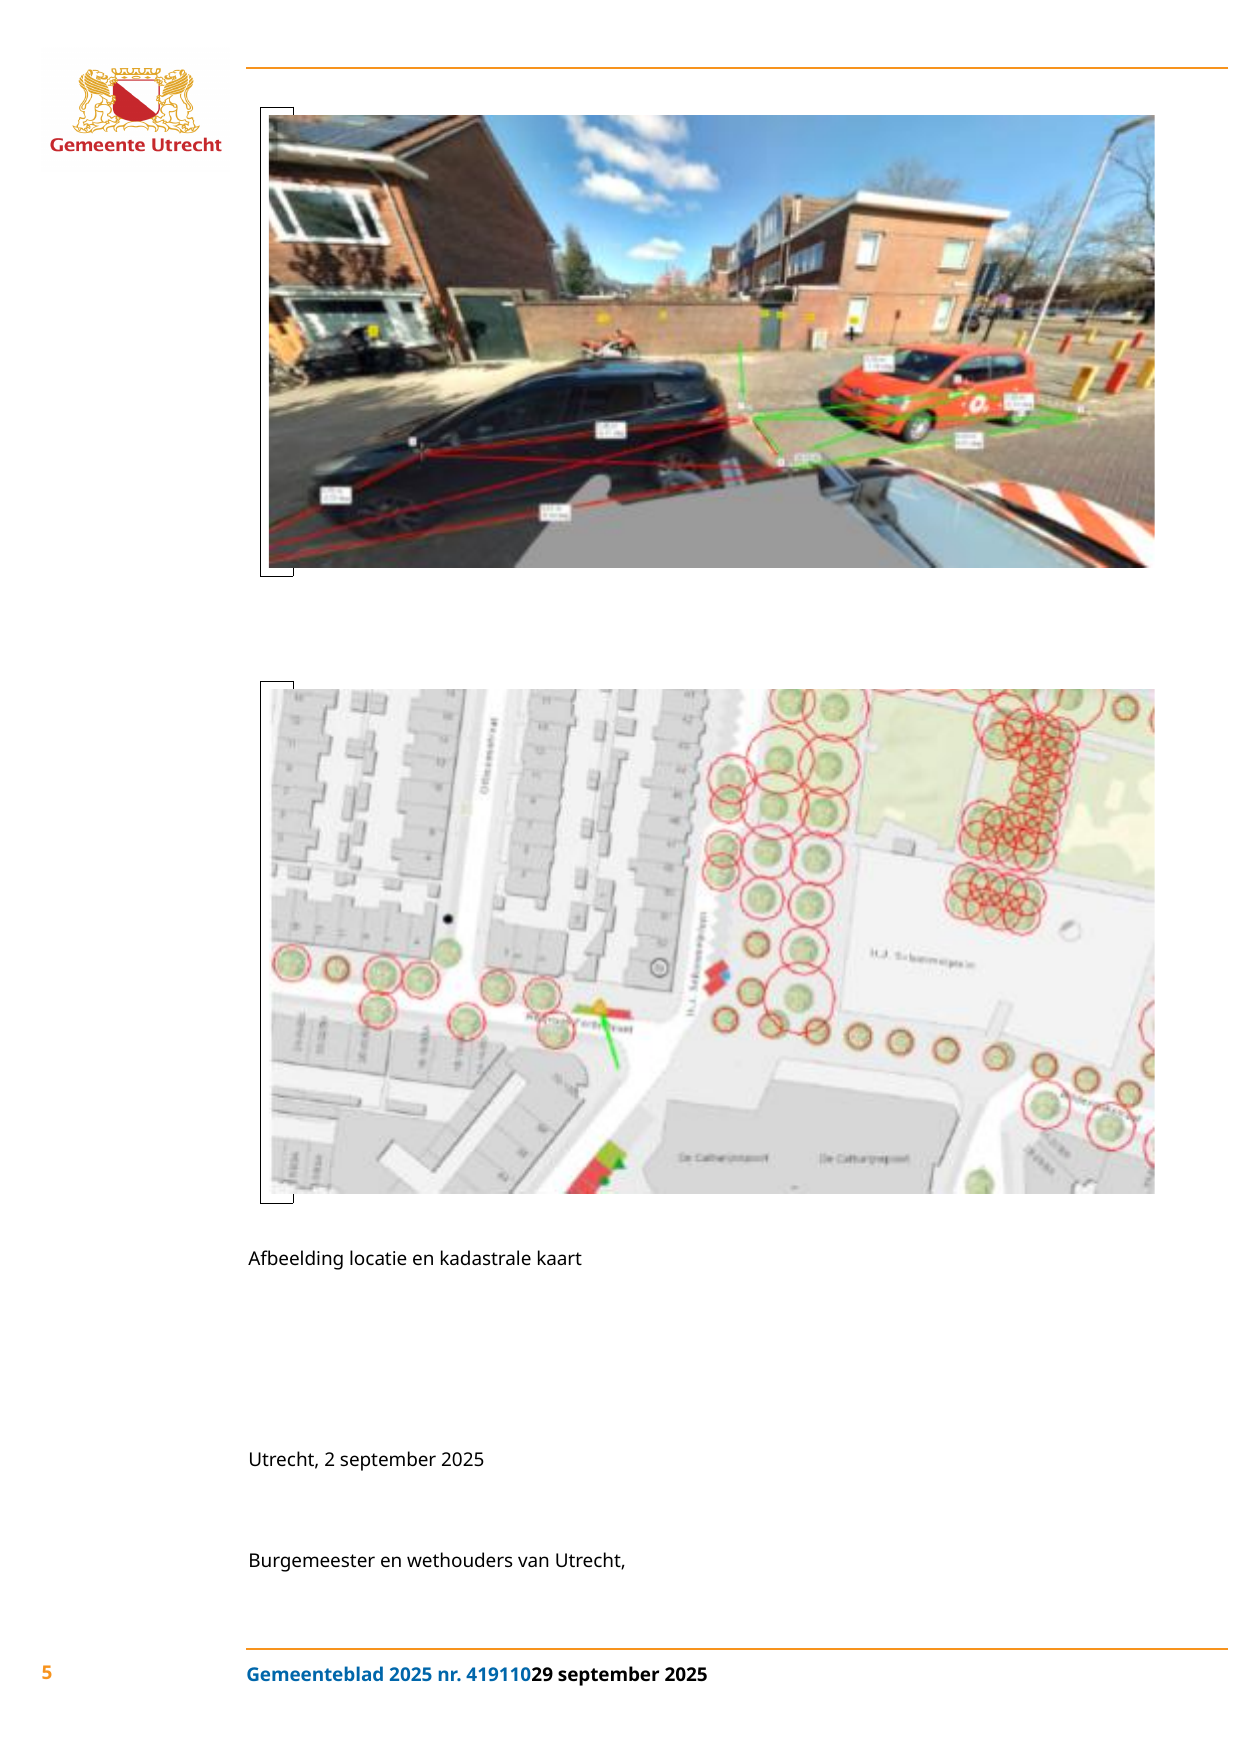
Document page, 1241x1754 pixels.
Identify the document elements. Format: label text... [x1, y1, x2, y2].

picture [268, 689, 1155, 1194]
picture [41, 47, 231, 172]
text Afbeelding locatie en kadastrale kaart [248, 1245, 1152, 1270]
text Burgemeester en wethouders van Utrecht, [248, 1547, 1152, 1573]
text Utrecht, 2 september 2025 [248, 1446, 1152, 1472]
picture [268, 115, 1155, 568]
